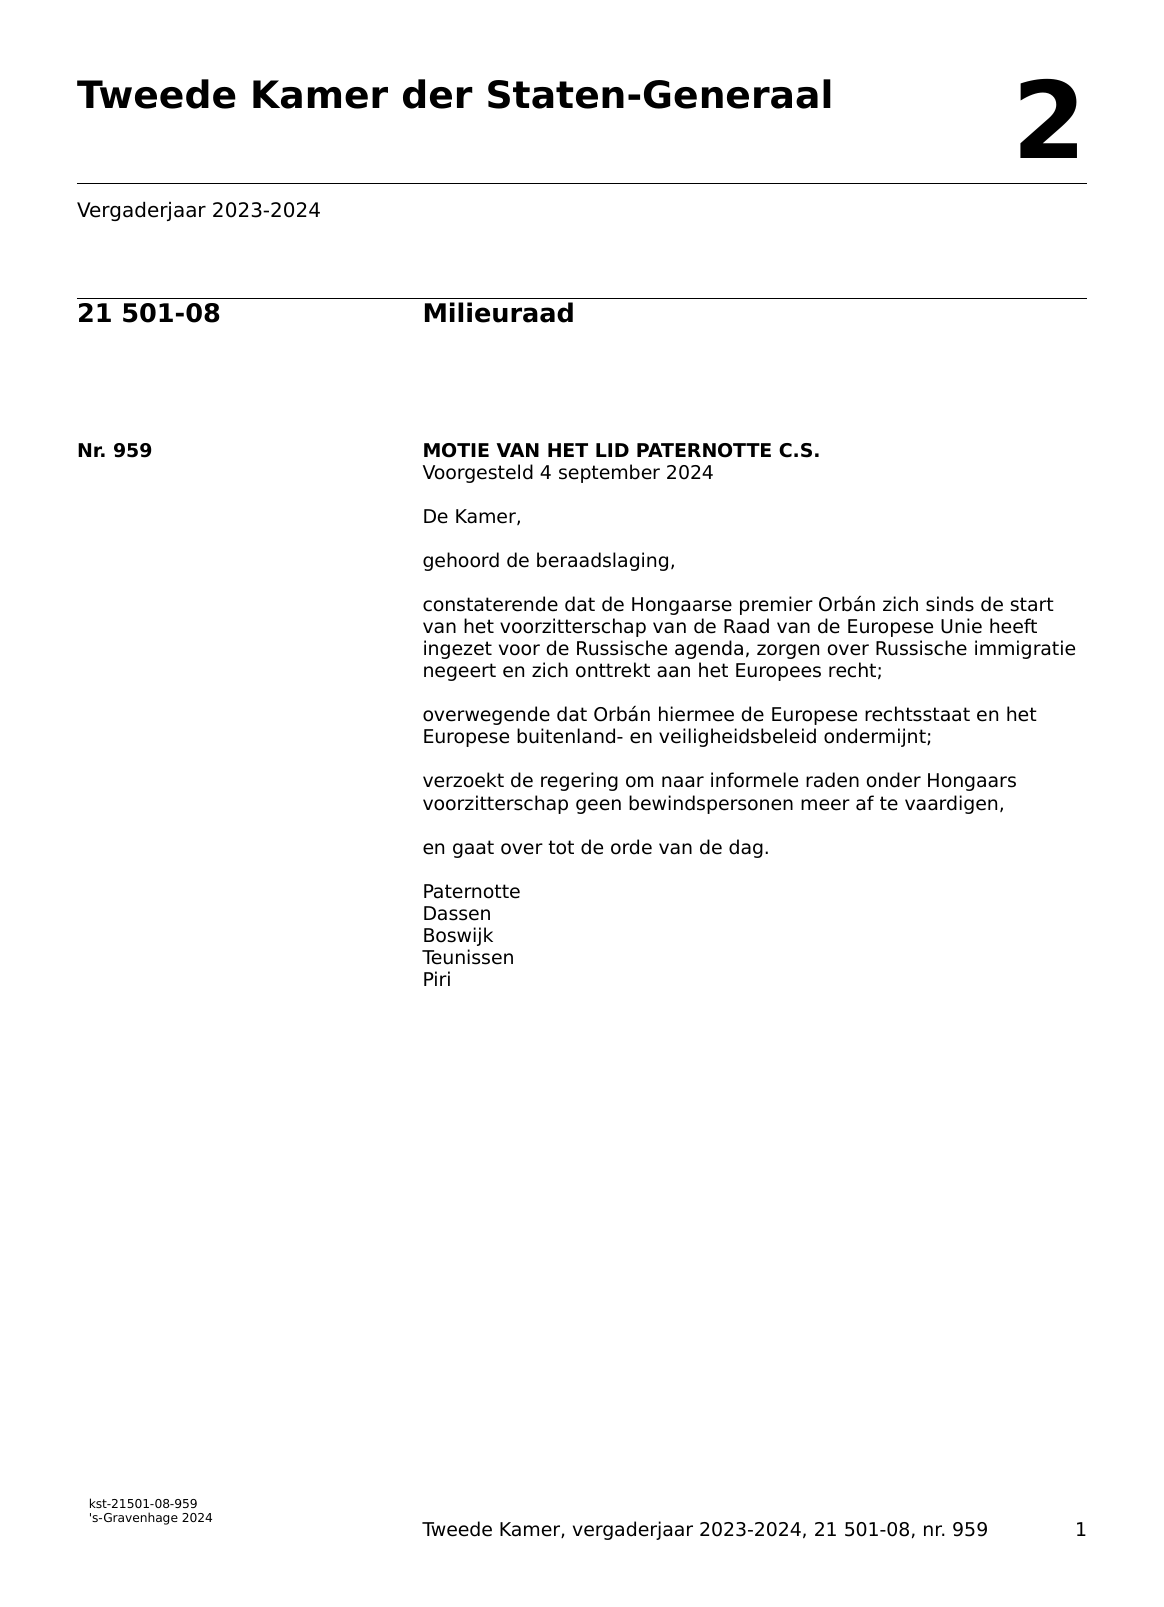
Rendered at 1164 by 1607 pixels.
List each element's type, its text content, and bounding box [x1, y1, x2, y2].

text Dassen [422, 903, 1087, 925]
text constaterende dat de Hongaarse premier Orbán zich sinds de start van het voorzitterschap van de Raad van de Europese Unie heeft ingezet voor de Russische agenda, zorgen over Russische immigratie negeert en zich onttrekt aan het Europees recht; [422, 594, 1087, 682]
table_header Tweede Kamer der Staten-Generaal [77, 59, 886, 183]
table_header 2 [886, 59, 1087, 183]
text Voorgesteld 4 september 2024 [422, 462, 1087, 484]
text verzoekt de regering om naar informele raden onder Hongaars voorzitterschap geen bewindspersonen meer af te vaardigen, [422, 770, 1087, 814]
text Boswijk [422, 925, 1087, 947]
text en gaat over tot de orde van de dag. [422, 837, 1087, 858]
text overwegende dat Orbán hiermee de Europese rechtsstaat en het Europese buitenland- en veiligheidsbeleid ondermijnt; [422, 704, 1087, 748]
text Teunissen [422, 947, 1087, 969]
text gehoord de beraadslaging, [422, 550, 1087, 572]
text kst-21501-08-959 [88, 1497, 323, 1511]
text 's-Gravenhage 2024 [88, 1511, 323, 1525]
text Piri [422, 969, 1087, 991]
subtitle Nr. 959 MOTIE VAN HET LID PATERNOTTE C.S. [77, 440, 1087, 462]
subtitle 21 501-08 Milieuraad [77, 299, 1087, 329]
table_cell Vergaderjaar 2023-2024 [77, 184, 1087, 298]
text De Kamer, [422, 506, 1087, 528]
text Paternotte [422, 881, 1087, 903]
